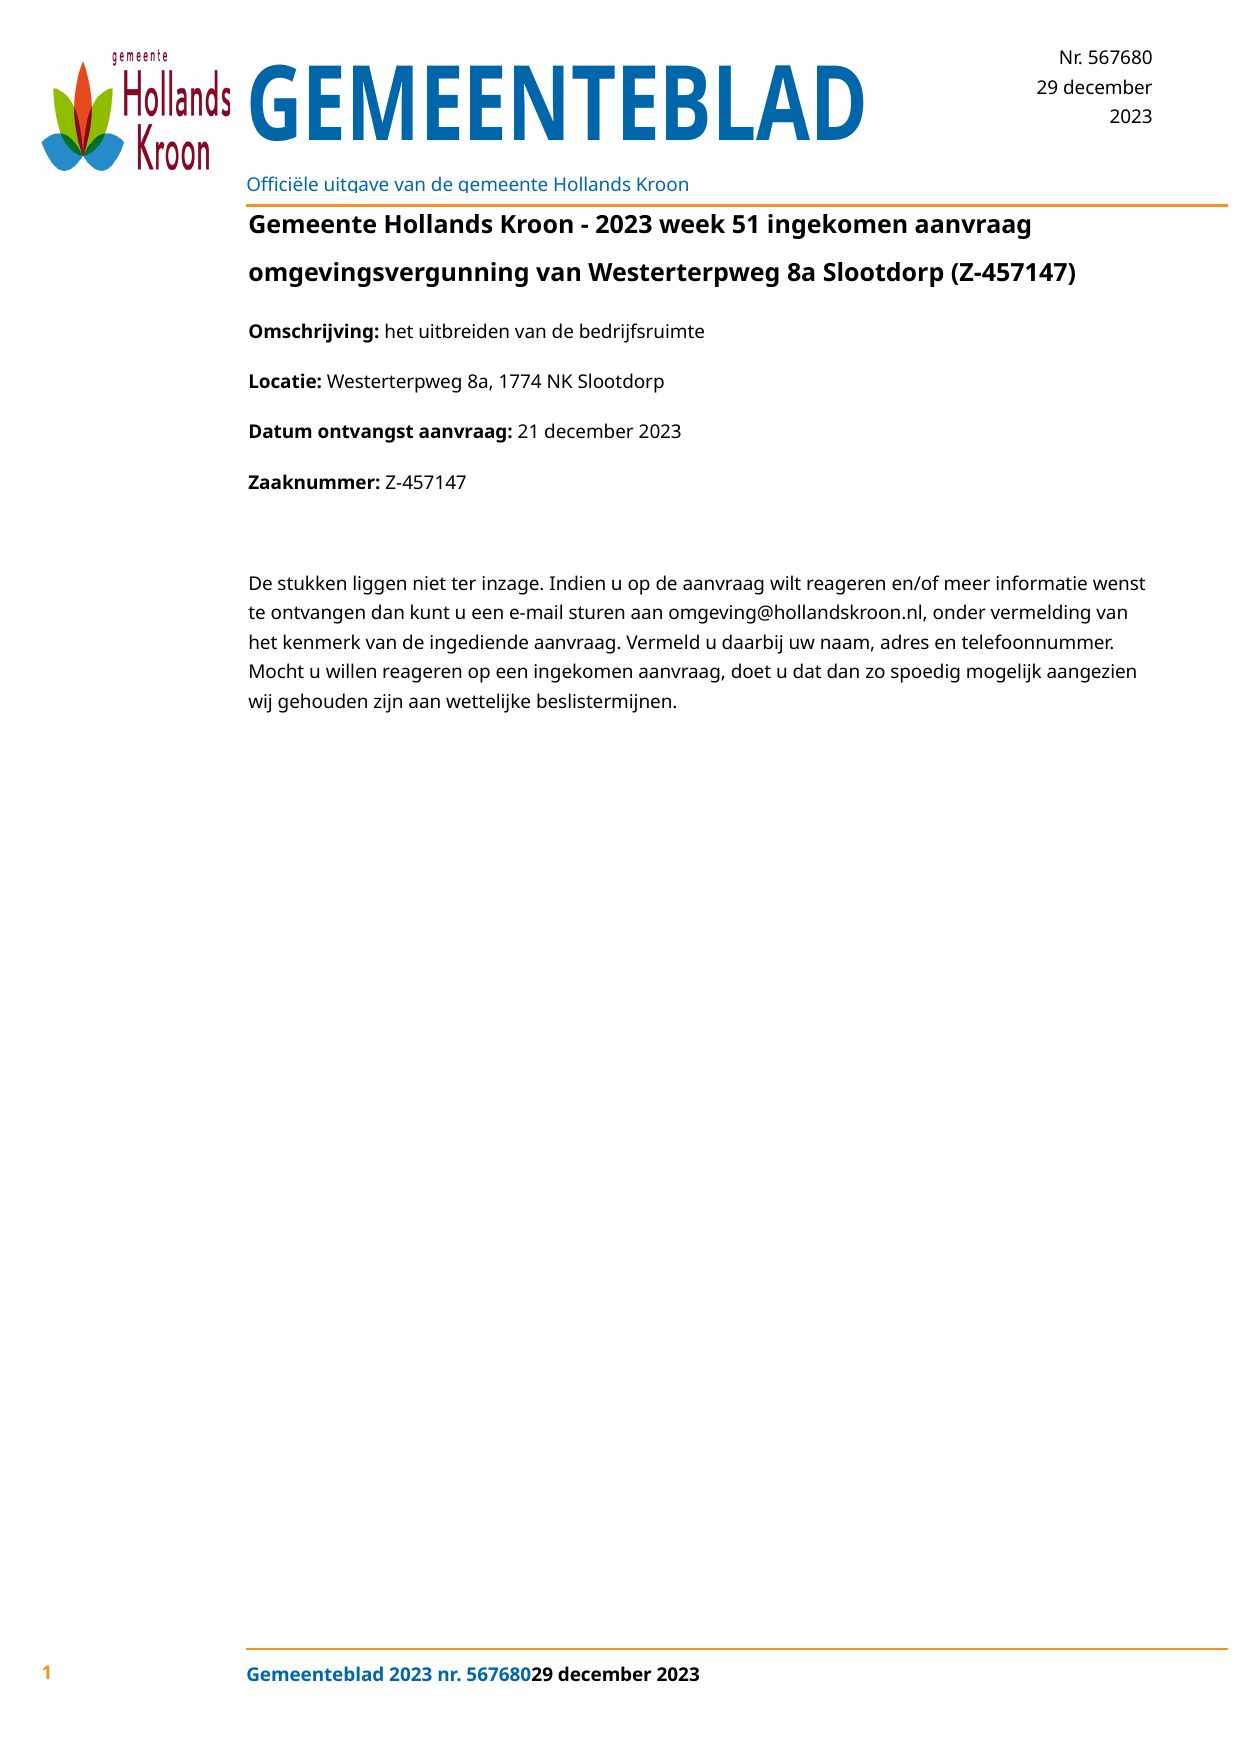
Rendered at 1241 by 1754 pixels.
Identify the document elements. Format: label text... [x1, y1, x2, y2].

text Locatie: Westerterpweg 8a, 1774 NK Slootdorp [248, 368, 1152, 394]
text Gemeente Hollands Kroon - 2023 week 51 ingekomen aanvraag omgevingsvergunning van Westerterpweg 8a Slootdorp (Z-457147) [248, 207, 1152, 288]
picture [41, 47, 231, 172]
text De stukken liggen niet ter inzage. Indien u op de aanvraag wilt reageren en/of meer informatie wenst te ontvangen dan kunt u een e-mail sturen aan omgeving@hollandskroon.nl, onder vermelding van het kenmerk van de ingediende aanvraag. Vermeld u daarbij uw naam, adres en telefoonnummer. Mocht u willen reageren op een ingekomen aanvraag, doet u dat dan zo spoedig mogelijk aangezien wij gehouden zijn aan wettelijke beslistermijnen. [248, 570, 1152, 714]
text Zaaknummer: Z-457147 [248, 469, 1152, 495]
text Datum ontvangst aanvraag: 21 december 2023 [248, 419, 1152, 444]
text Omschrijving: het uitbreiden van de bedrijfsruimte [248, 318, 1152, 344]
